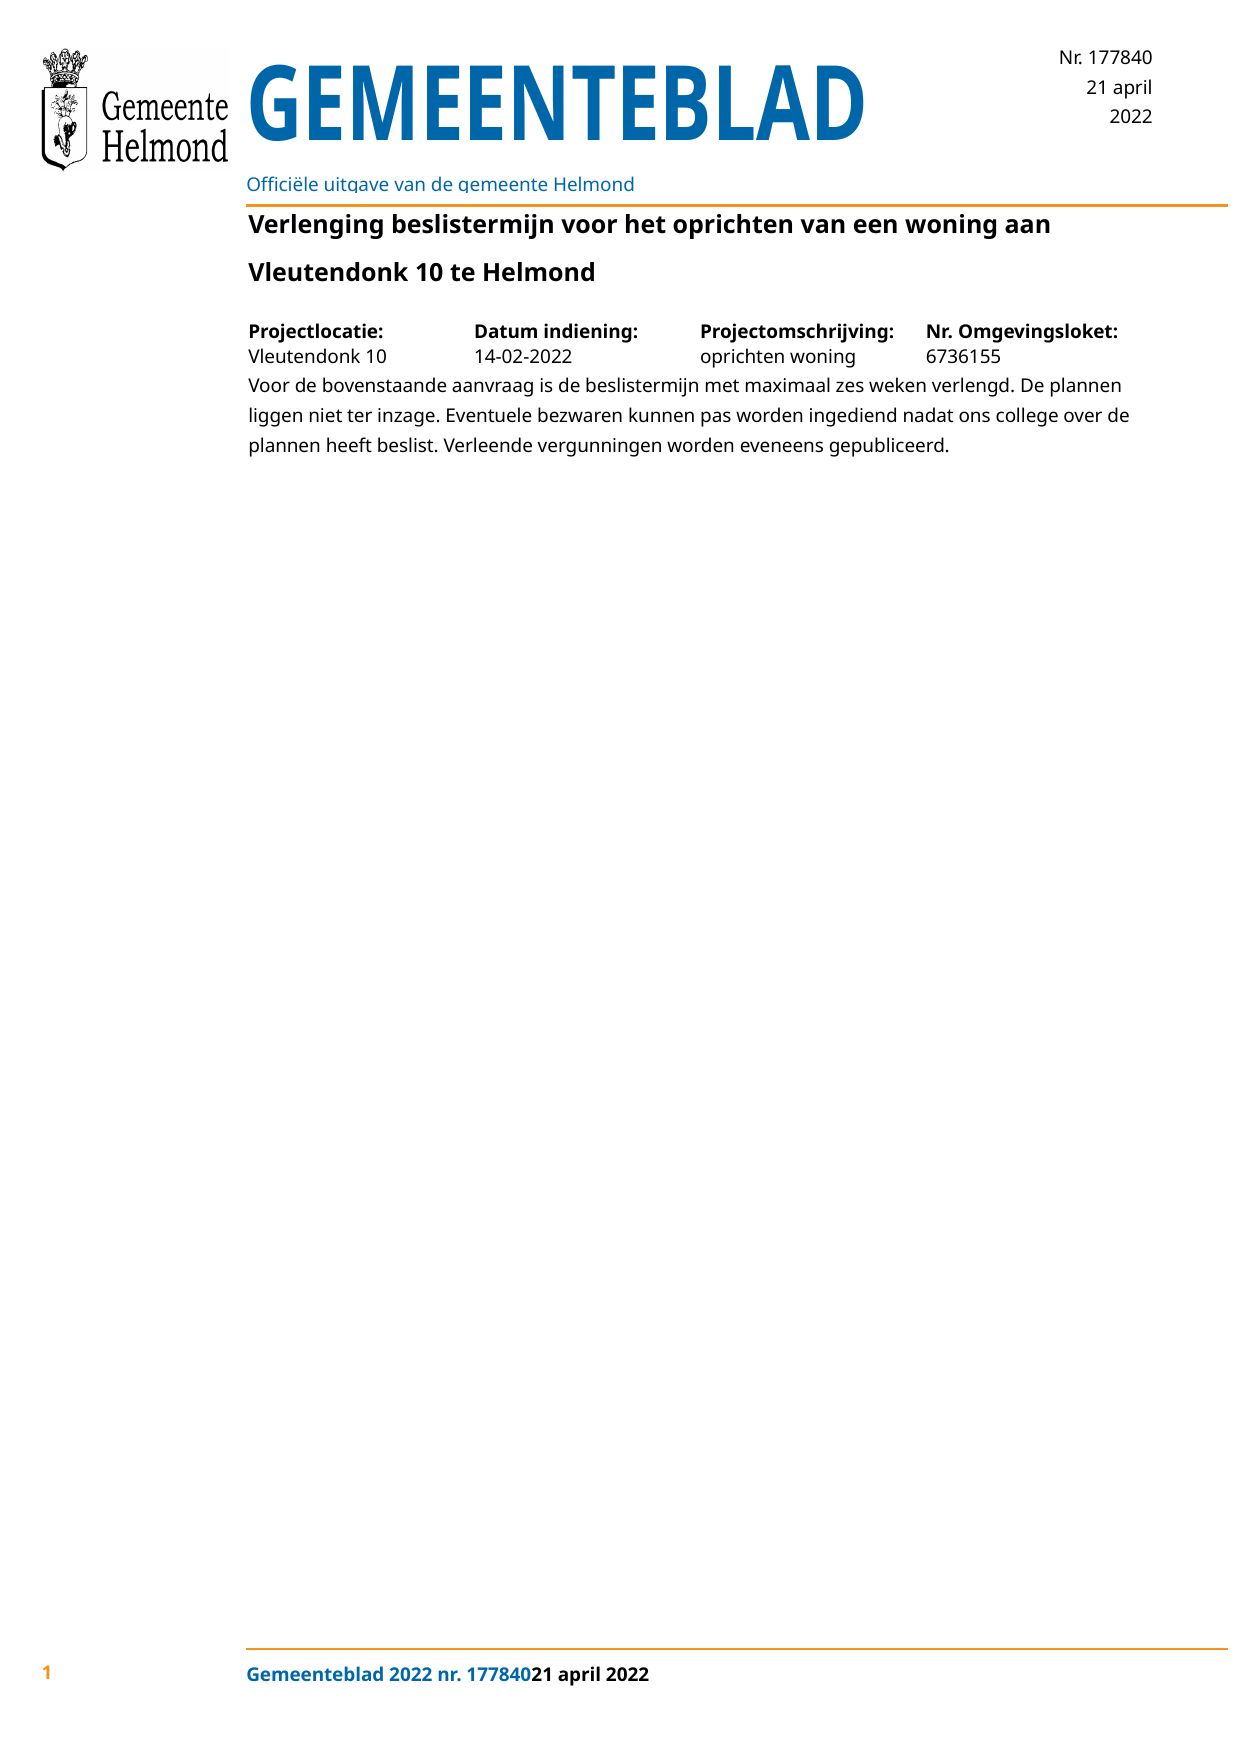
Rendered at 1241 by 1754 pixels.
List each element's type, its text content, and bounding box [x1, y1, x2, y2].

table_cell Vleutendonk 10 [248, 344, 474, 369]
table_cell 6736155 [926, 344, 1152, 369]
table_header Datum indiening: [474, 318, 700, 344]
table_cell 14-02-2022 [474, 344, 700, 369]
text Verlenging beslistermijn voor het oprichten van een woning aan Vleutendonk 10 te Helmond [248, 207, 1152, 288]
table_header Projectlocatie: [248, 318, 474, 344]
text Voor de bovenstaande aanvraag is de beslistermijn met maximaal zes weken verlengd. De plannen liggen niet ter inzage. Eventuele bezwaren kunnen pas worden ingediend nadat ons college over de plannen heeft beslist. Verleende vergunningen worden eveneens gepubliceerd. [248, 373, 1152, 458]
table_cell oprichten woning [700, 344, 926, 369]
picture [41, 47, 231, 172]
table_header Projectomschrijving: [700, 318, 926, 344]
table_header Nr. Omgevingsloket: [926, 318, 1152, 344]
